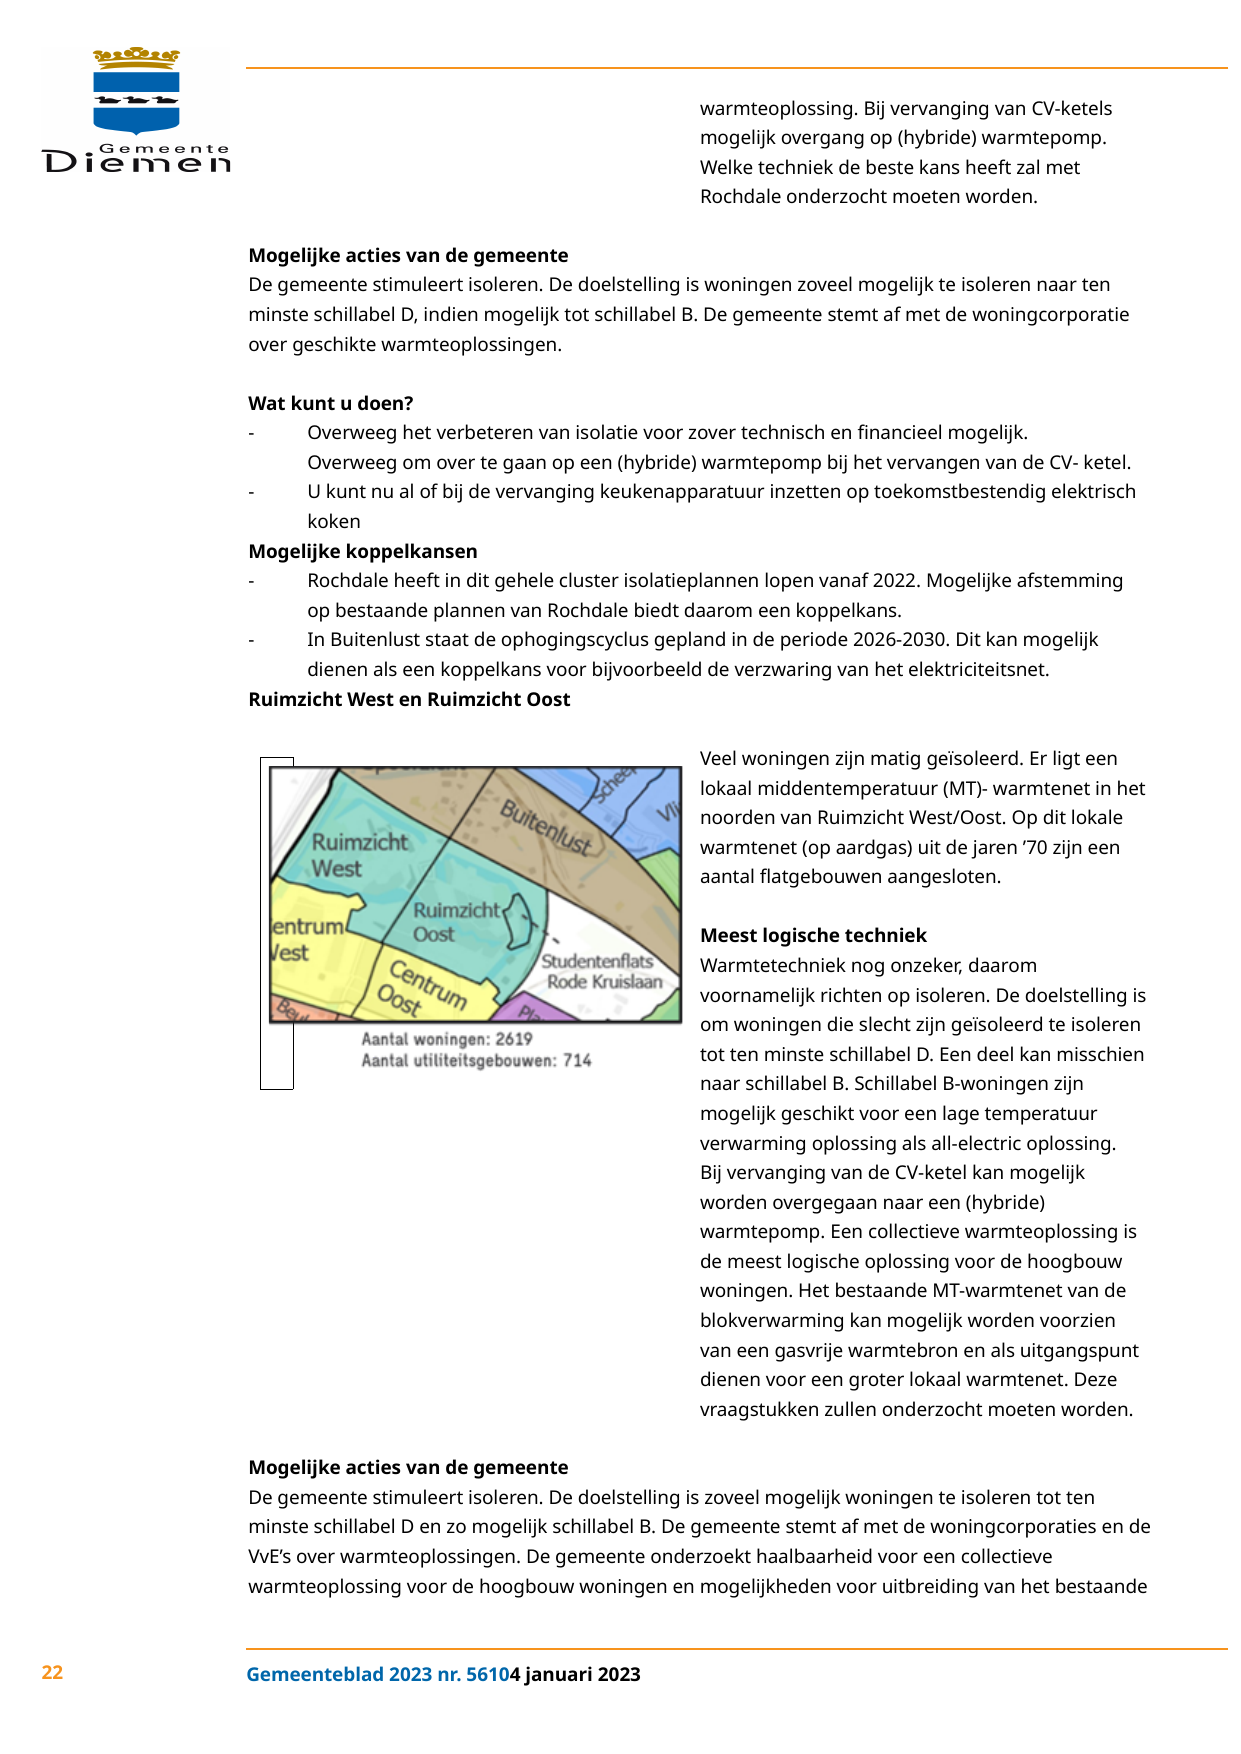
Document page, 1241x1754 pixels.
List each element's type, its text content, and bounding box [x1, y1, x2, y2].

text Mogelijke acties van de gemeente [248, 1454, 1152, 1480]
text Mogelijke acties van de gemeente [248, 242, 1152, 268]
text Ruimzicht West en Ruimzicht Oost [248, 686, 1152, 712]
list Overweeg het verbeteren van isolatie voor zover technisch en financieel mogelijk. [248, 419, 1152, 445]
list In Buitenlust staat de ophogingscyclus gepland in de periode 2026-2030. Dit kan mogelijk dienen als een koppelkans voor bijvoorbeeld de verzwaring van het elektriciteitsnet. [248, 627, 1152, 682]
table_header [248, 95, 700, 209]
list U kunt nu al of bij de vervanging keukenapparatuur inzetten op toekomstbestendig elektrisch koken [248, 479, 1152, 534]
table_header Veel woningen zijn matig geïsoleerd. Er ligt een lokaal middentemperatuur (MT)- warmtenet in het noorden van Ruimzicht West/Oost. Op dit lokale warmtenet (op aardgas) uit de jaren ’70 zijn een aantal flatgebouwen aangesloten. Meest logische techniek Warmtetechniek nog onzeker, daarom voornamelijk richten op isoleren. De doelstelling is om woningen die slecht zijn geïsoleerd te isoleren tot ten minste schillabel D. Een deel kan misschien naar schillabel B. Schillabel B-woningen zijn mogelijk geschikt voor een lage temperatuur verwarming oplossing als all-electric oplossing. Bij vervanging van de CV-ketel kan mogelijk worden overgegaan naar een (hybride) warmtepomp. Een collectieve warmteoplossing is de meest logische oplossing voor de hoogbouw woningen. Het bestaande MT-warmtenet van de blokverwarming kan mogelijk worden voorzien van een gasvrije warmtebron en als uitgangspunt dienen voor een groter lokaal warmtenet. Deze vraagstukken zullen onderzocht moeten worden. [700, 745, 1152, 1422]
picture [268, 766, 683, 1081]
table_header warmteoplossing. Bij vervanging van CV-ketels mogelijk overgang op (hybride) warmtepomp. Welke techniek de beste kans heeft zal met Rochdale onderzocht moeten worden. [700, 95, 1152, 209]
list Rochdale heeft in dit gehele cluster isolatieplannen lopen vanaf 2022. Mogelijke afstemming op bestaande plannen van Rochdale biedt daarom een koppelkans. [248, 567, 1152, 623]
picture [41, 47, 231, 172]
text De gemeente stimuleert isoleren. De doelstelling is woningen zoveel mogelijk te isoleren naar ten minste schillabel D, indien mogelijk tot schillabel B. De gemeente stemt af met de woningcorporatie over geschikte warmteoplossingen. [248, 272, 1152, 357]
text Wat kunt u doen? [248, 390, 1152, 416]
text De gemeente stimuleert isoleren. De doelstelling is zoveel mogelijk woningen te isoleren tot ten minste schillabel D en zo mogelijk schillabel B. De gemeente stemt af met de woningcorporaties en de VvE’s over warmteoplossingen. De gemeente onderzoekt haalbaarheid voor een collectieve warmteoplossing voor de hoogbouw woningen en mogelijkheden voor uitbreiding van het bestaande [248, 1484, 1152, 1598]
table_header [248, 745, 700, 1422]
list Overweeg om over te gaan op een (hybride) warmtepomp bij het vervangen van de CV- ketel. [248, 449, 1152, 475]
text Mogelijke koppelkansen [248, 538, 1152, 564]
